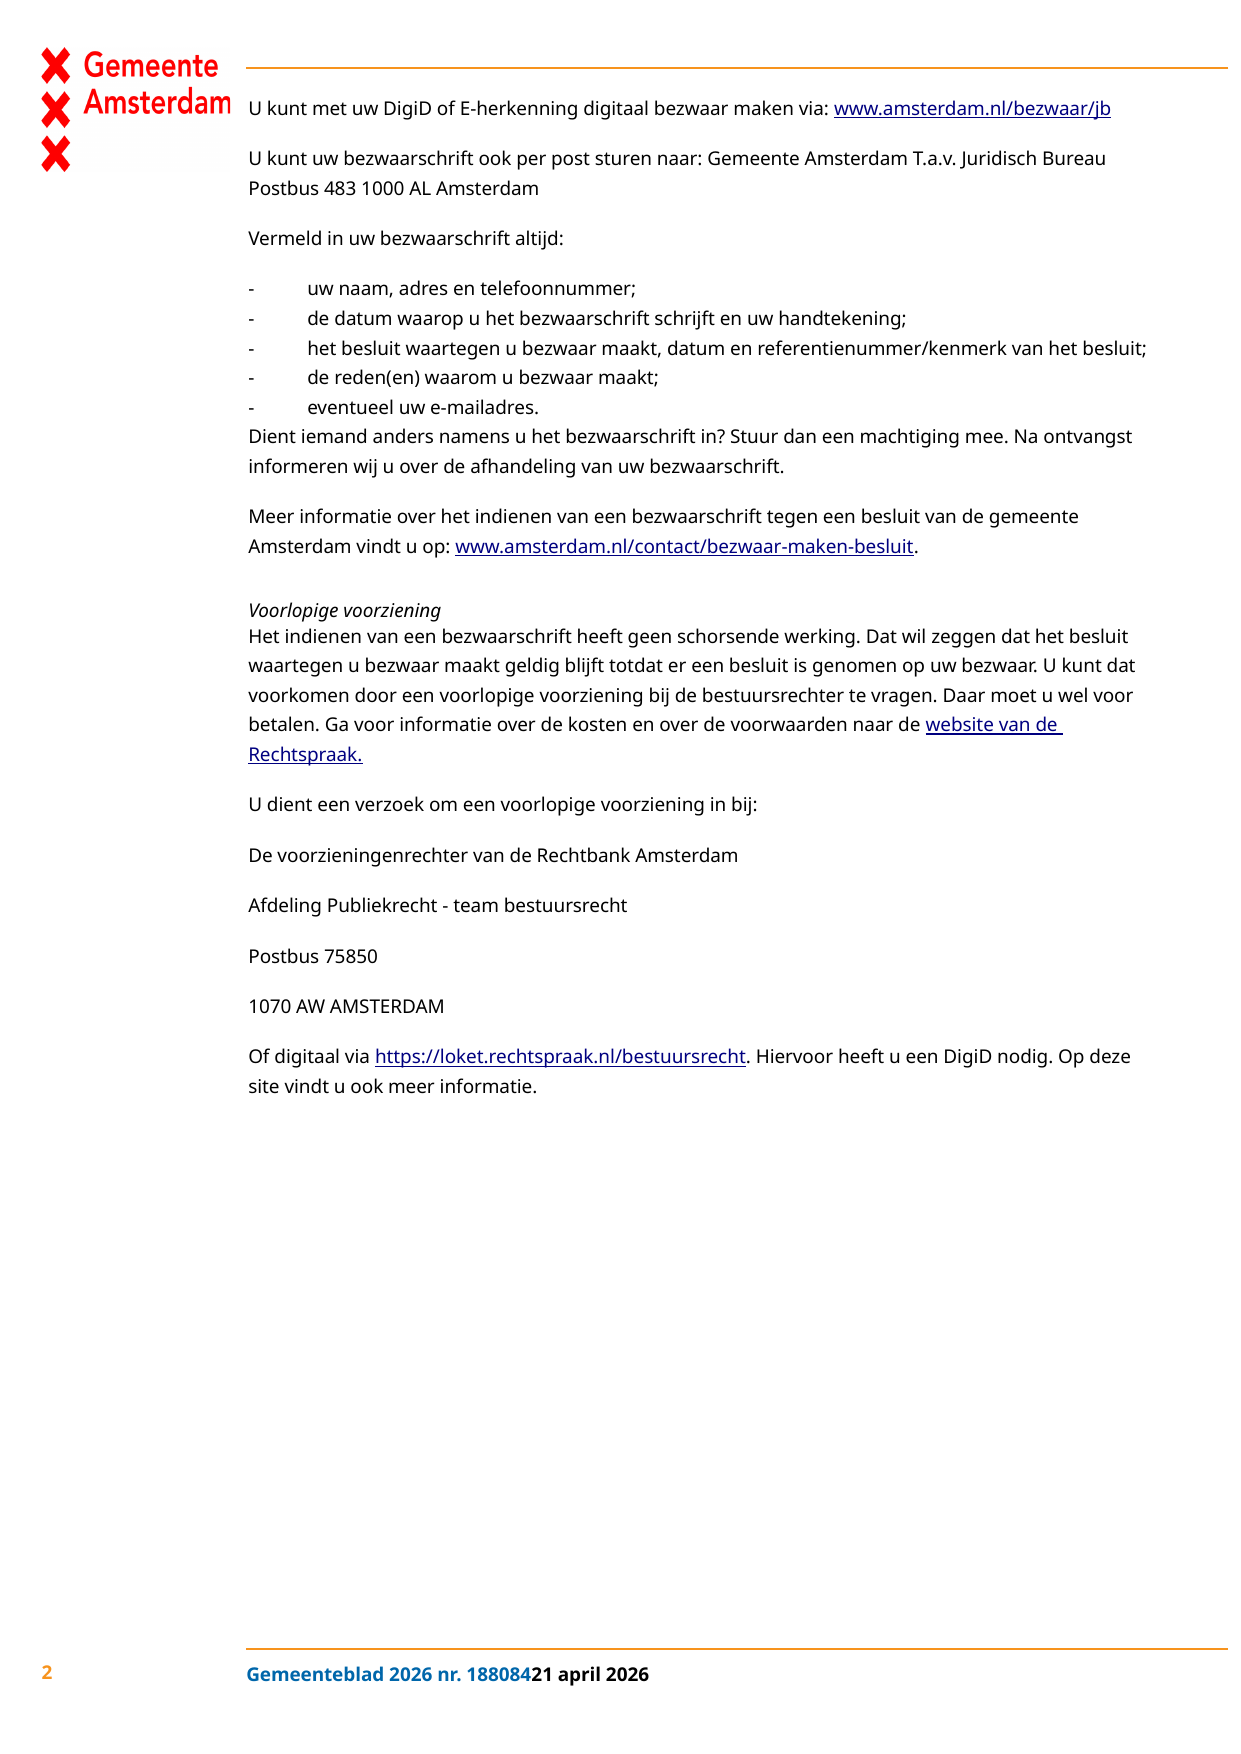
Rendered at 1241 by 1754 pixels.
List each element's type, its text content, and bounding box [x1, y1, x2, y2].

text Postbus 75850 [248, 943, 1152, 968]
text Meer informatie over het indienen van een bezwaarschrift tegen een besluit van de gemeente Amsterdam vindt u op: www.amsterdam.nl/contact/bezwaar-maken-besluit. [248, 503, 1152, 559]
text De voorzieningenrechter van de Rechtbank Amsterdam [248, 842, 1152, 868]
text Afdeling Publiekrecht - team bestuursrecht [248, 892, 1152, 918]
text 1070 AW AMSTERDAM [248, 993, 1152, 1019]
text Dient iemand anders namens u het bezwaarschrift in? Stuur dan een machtiging mee. Na ontvangst informeren wij u over de afhandeling van uw bezwaarschrift. [248, 423, 1152, 479]
text Vermeld in uw bezwaarschrift altijd: [248, 225, 1152, 251]
picture [41, 47, 231, 172]
list de reden(en) waarom u bezwaar maakt; [248, 364, 1152, 390]
list uw naam, adres en telefoonnummer; [248, 276, 1152, 301]
text Het indienen van een bezwaarschrift heeft geen schorsende werking. Dat wil zeggen dat het besluit waartegen u bezwaar maakt geldig blijft totdat er een besluit is genomen op uw bezwaar. U kunt dat voorkomen door een voorlopige voorziening bij de bestuursrechter te vragen. Daar moet u wel voor betalen. Ga voor informatie over de kosten en over de voorwaarden naar de website van de Rechtspraak. [248, 623, 1152, 767]
text U dient een verzoek om een voorlopige voorziening in bij: [248, 792, 1152, 817]
list eventueel uw e-mailadres. [248, 394, 1152, 420]
text Of digitaal via https://loket.rechtspraak.nl/bestuursrecht. Hiervoor heeft u een DigiD nodig. Op deze site vindt u ook meer informatie. [248, 1044, 1152, 1099]
list het besluit waartegen u bezwaar maakt, datum en referentienummer/kenmerk van het besluit; [248, 335, 1152, 361]
text Voorlopige voorziening [248, 597, 1152, 623]
text U kunt met uw DigiD of E-herkenning digitaal bezwaar maken via: www.amsterdam.nl/bezwaar/jb [248, 95, 1152, 121]
list de datum waarop u het bezwaarschrift schrijft en uw handtekening; [248, 305, 1152, 331]
text U kunt uw bezwaarschrift ook per post sturen naar: Gemeente Amsterdam T.a.v. Juridisch Bureau Postbus 483 1000 AL Amsterdam [248, 145, 1152, 201]
